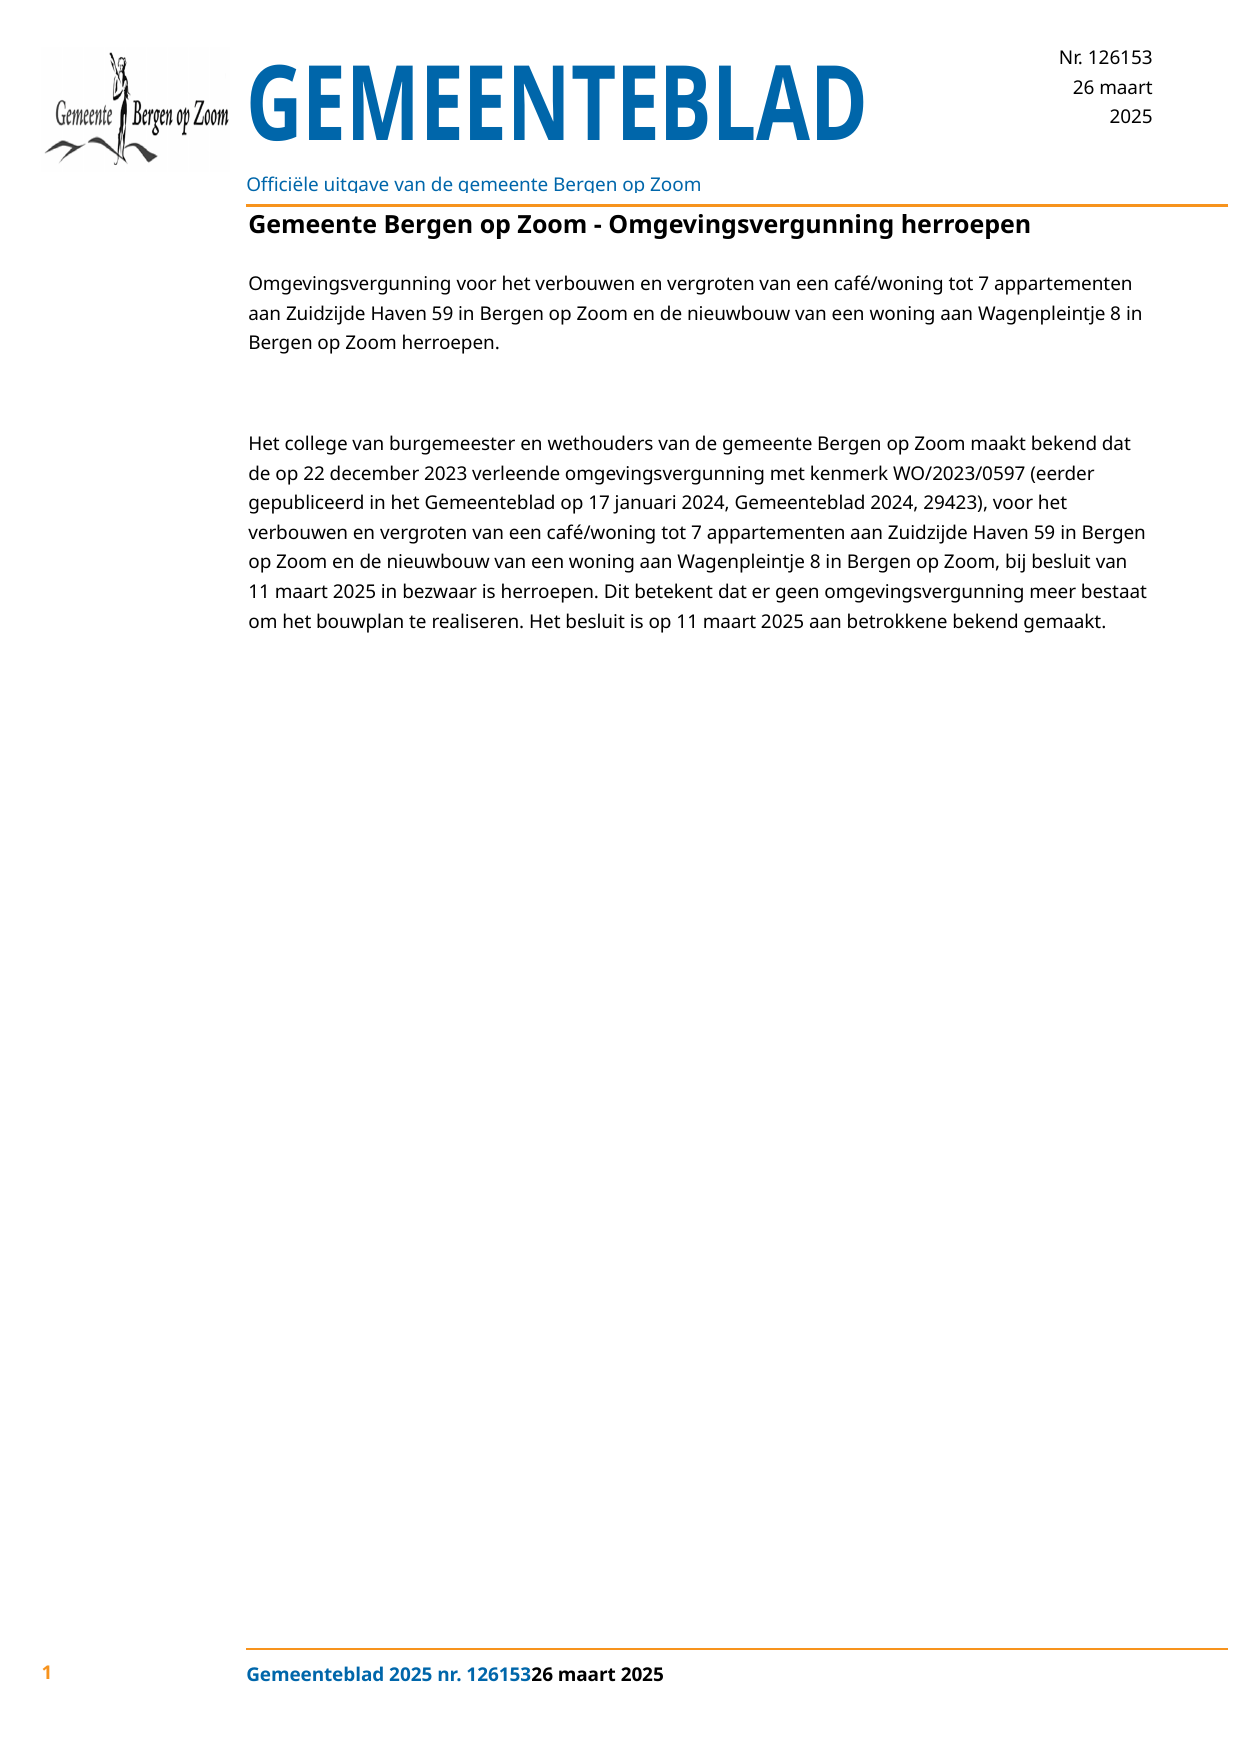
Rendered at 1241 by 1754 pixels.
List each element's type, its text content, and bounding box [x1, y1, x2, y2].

text Gemeente Bergen op Zoom - Omgevingsvergunning herroepen [248, 207, 1152, 241]
text Omgevingsvergunning voor het verbouwen en vergroten van een café/woning tot 7 appartementen aan Zuidzijde Haven 59 in Bergen op Zoom en de nieuwbouw van een woning aan Wagenpleintje 8 in Bergen op Zoom herroepen. [248, 270, 1152, 355]
text Het college van burgemeester en wethouders van de gemeente Bergen op Zoom maakt bekend dat de op 22 december 2023 verleende omgevingsvergunning met kenmerk WO/2023/0597 (eerder gepubliceerd in het Gemeenteblad op 17 januari 2024, Gemeenteblad 2024, 29423), voor het verbouwen en vergroten van een café/woning tot 7 appartementen aan Zuidzijde Haven 59 in Bergen op Zoom en de nieuwbouw van een woning aan Wagenpleintje 8 in Bergen op Zoom, bij besluit van 11 maart 2025 in bezwaar is herroepen. Dit betekent dat er geen omgevingsvergunning meer bestaat om het bouwplan te realiseren. Het besluit is op 11 maart 2025 aan betrokkene bekend gemaakt. [248, 430, 1152, 633]
picture [41, 47, 231, 172]
